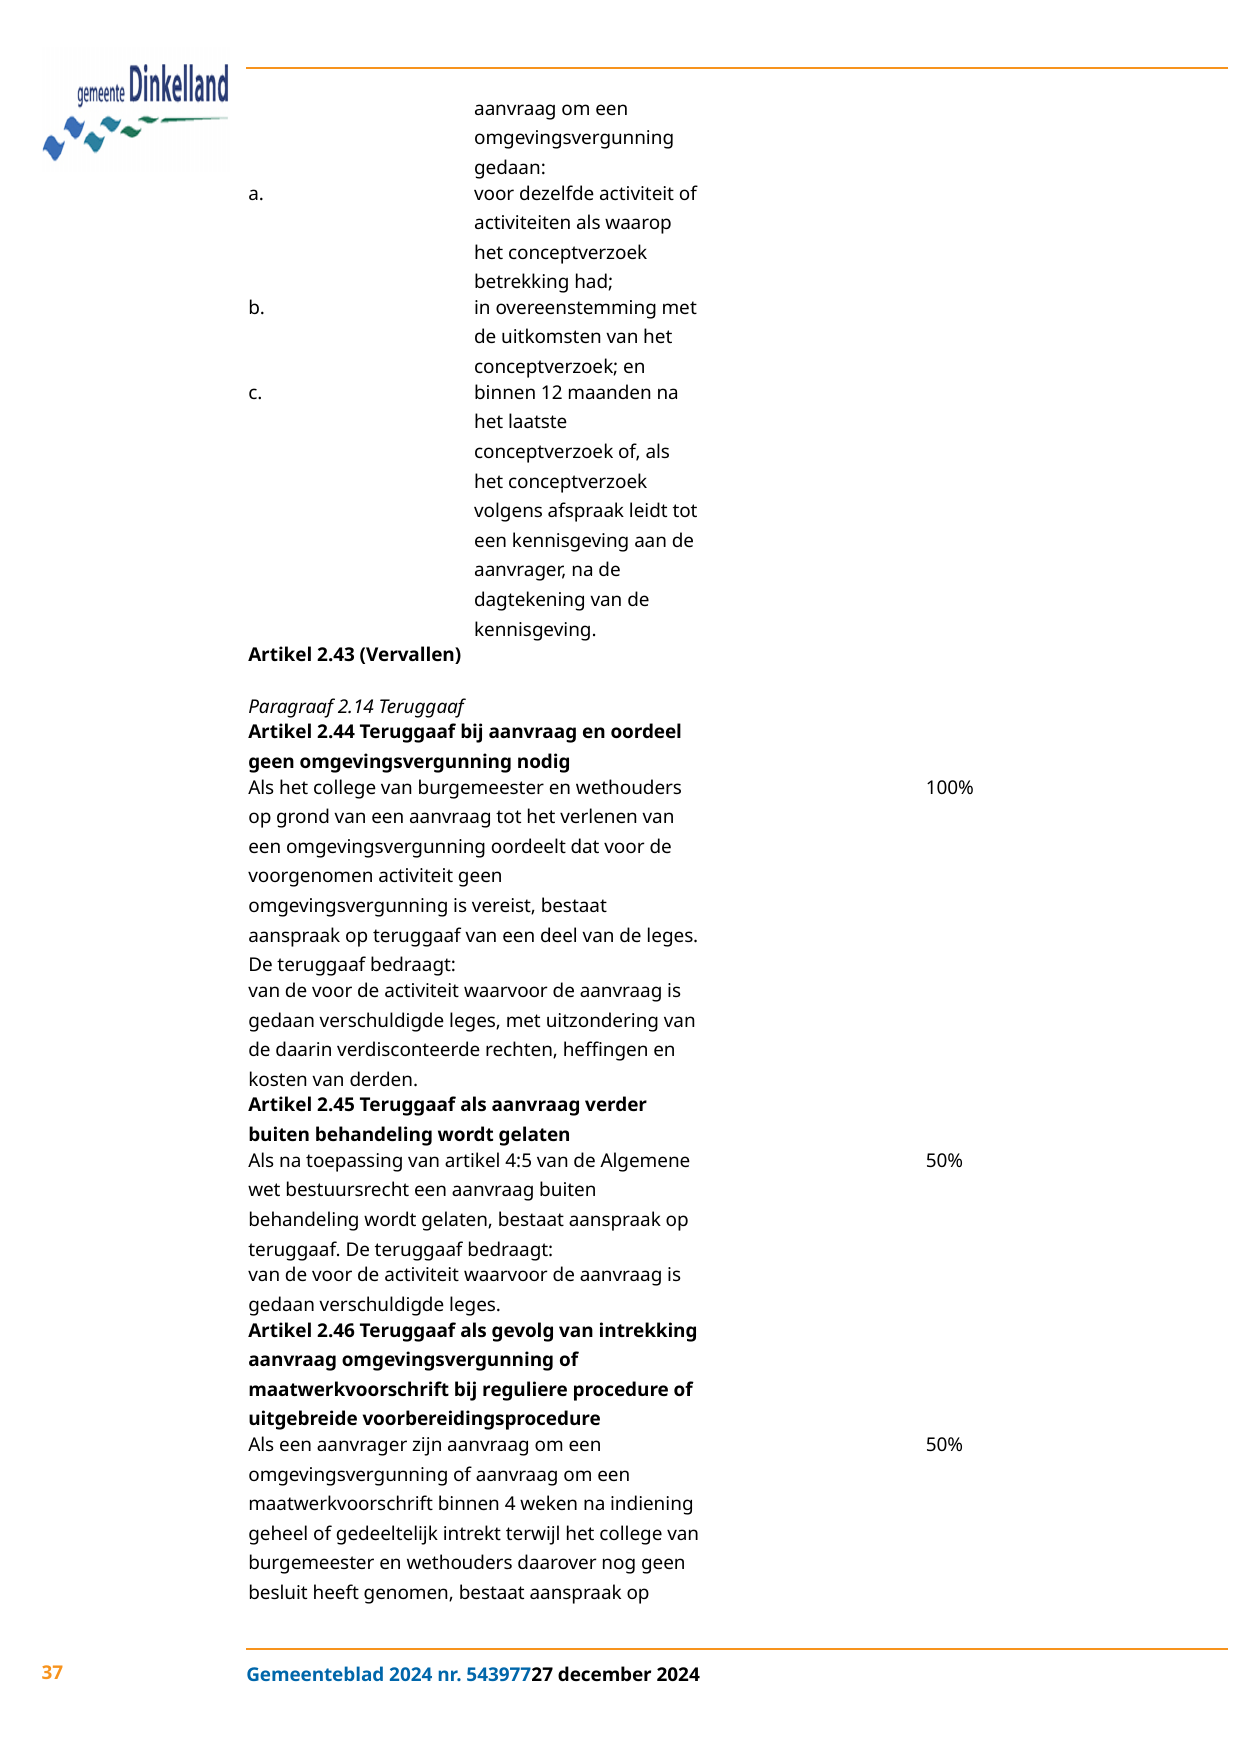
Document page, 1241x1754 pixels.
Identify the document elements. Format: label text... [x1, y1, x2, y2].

table_cell [700, 1147, 926, 1261]
table_cell [700, 977, 926, 1092]
table_cell [926, 180, 1152, 294]
table_cell [248, 95, 474, 180]
table_cell [700, 1092, 926, 1147]
table_cell [926, 641, 1152, 667]
table_cell [700, 1431, 926, 1605]
table_cell [926, 294, 1152, 379]
table_cell [926, 977, 1152, 1092]
table_cell Artikel 2.44 Teruggaaf bij aanvraag en oordeel geen omgevingsvergunning nodig [248, 719, 700, 774]
table_cell 50% [926, 1431, 1152, 1605]
table_cell [926, 719, 1152, 774]
table_cell aanvraag om een omgevingsvergunning gedaan: [474, 95, 700, 180]
table_cell [700, 641, 926, 667]
table_cell 50% [926, 1147, 1152, 1261]
table_cell Paragraaf 2.14 Teruggaaf [248, 693, 700, 719]
table_cell [700, 667, 926, 693]
picture [41, 47, 231, 172]
table_cell Als een aanvrager zijn aanvraag om een omgevingsvergunning of aanvraag om een maatwerkvoorschrift binnen 4 weken na indiening geheel of gedeeltelijk intrekt terwijl het college van burgemeester en wethouders daarover nog geen besluit heeft genomen, bestaat aanspraak op [248, 1431, 700, 1605]
table_cell Als na toepassing van artikel 4:5 van de Algemene wet bestuursrecht een aanvraag buiten behandeling wordt gelaten, bestaat aanspraak op teruggaaf. De teruggaaf bedraagt: [248, 1147, 700, 1261]
table_cell Artikel 2.46 Teruggaaf als gevolg van intrekking aanvraag omgevingsvergunning of maatwerkvoorschrift bij reguliere procedure of uitgebreide voorbereidingsprocedure [248, 1317, 700, 1431]
table_cell [700, 774, 926, 977]
table_cell voor dezelfde activiteit of activiteiten als waarop het conceptverzoek betrekking had; [474, 180, 700, 294]
table_cell [700, 95, 926, 180]
table_cell [700, 1317, 926, 1431]
table_cell [700, 379, 926, 641]
table_cell [248, 667, 474, 693]
table_cell [700, 1261, 926, 1317]
table_cell Artikel 2.43 (Vervallen) [248, 641, 700, 667]
table_cell [926, 667, 1152, 693]
table_cell c. [248, 379, 474, 641]
table_cell [700, 719, 926, 774]
table_cell b. [248, 294, 474, 379]
table_cell Als het college van burgemeester en wethouders op grond van een aanvraag tot het verlenen van een omgevingsvergunning oordeelt dat voor de voorgenomen activiteit geen omgevingsvergunning is vereist, bestaat aanspraak op teruggaaf van een deel van de leges. De teruggaaf bedraagt: [248, 774, 700, 977]
table_cell a. [248, 180, 474, 294]
table_cell [926, 1092, 1152, 1147]
table_cell [926, 1317, 1152, 1431]
table_cell [926, 379, 1152, 641]
table_cell [700, 180, 926, 294]
table_cell [926, 95, 1152, 180]
table_cell van de voor de activiteit waarvoor de aanvraag is gedaan verschuldigde leges. [248, 1261, 700, 1317]
table_cell binnen 12 maanden na het laatste conceptverzoek of, als het conceptverzoek volgens afspraak leidt tot een kennisgeving aan de aanvrager, na de dagtekening van de kennisgeving. [474, 379, 700, 641]
table_cell in overeenstemming met de uitkomsten van het conceptverzoek; en [474, 294, 700, 379]
table_cell 100% [926, 774, 1152, 977]
table_cell [926, 1261, 1152, 1317]
table_cell [474, 667, 700, 693]
table_cell [700, 294, 926, 379]
table_cell [926, 693, 1152, 719]
table_cell [700, 693, 926, 719]
table_cell van de voor de activiteit waarvoor de aanvraag is gedaan verschuldigde leges, met uitzondering van de daarin verdisconteerde rechten, heffingen en kosten van derden. [248, 977, 700, 1092]
table_cell Artikel 2.45 Teruggaaf als aanvraag verder buiten behandeling wordt gelaten [248, 1092, 700, 1147]
